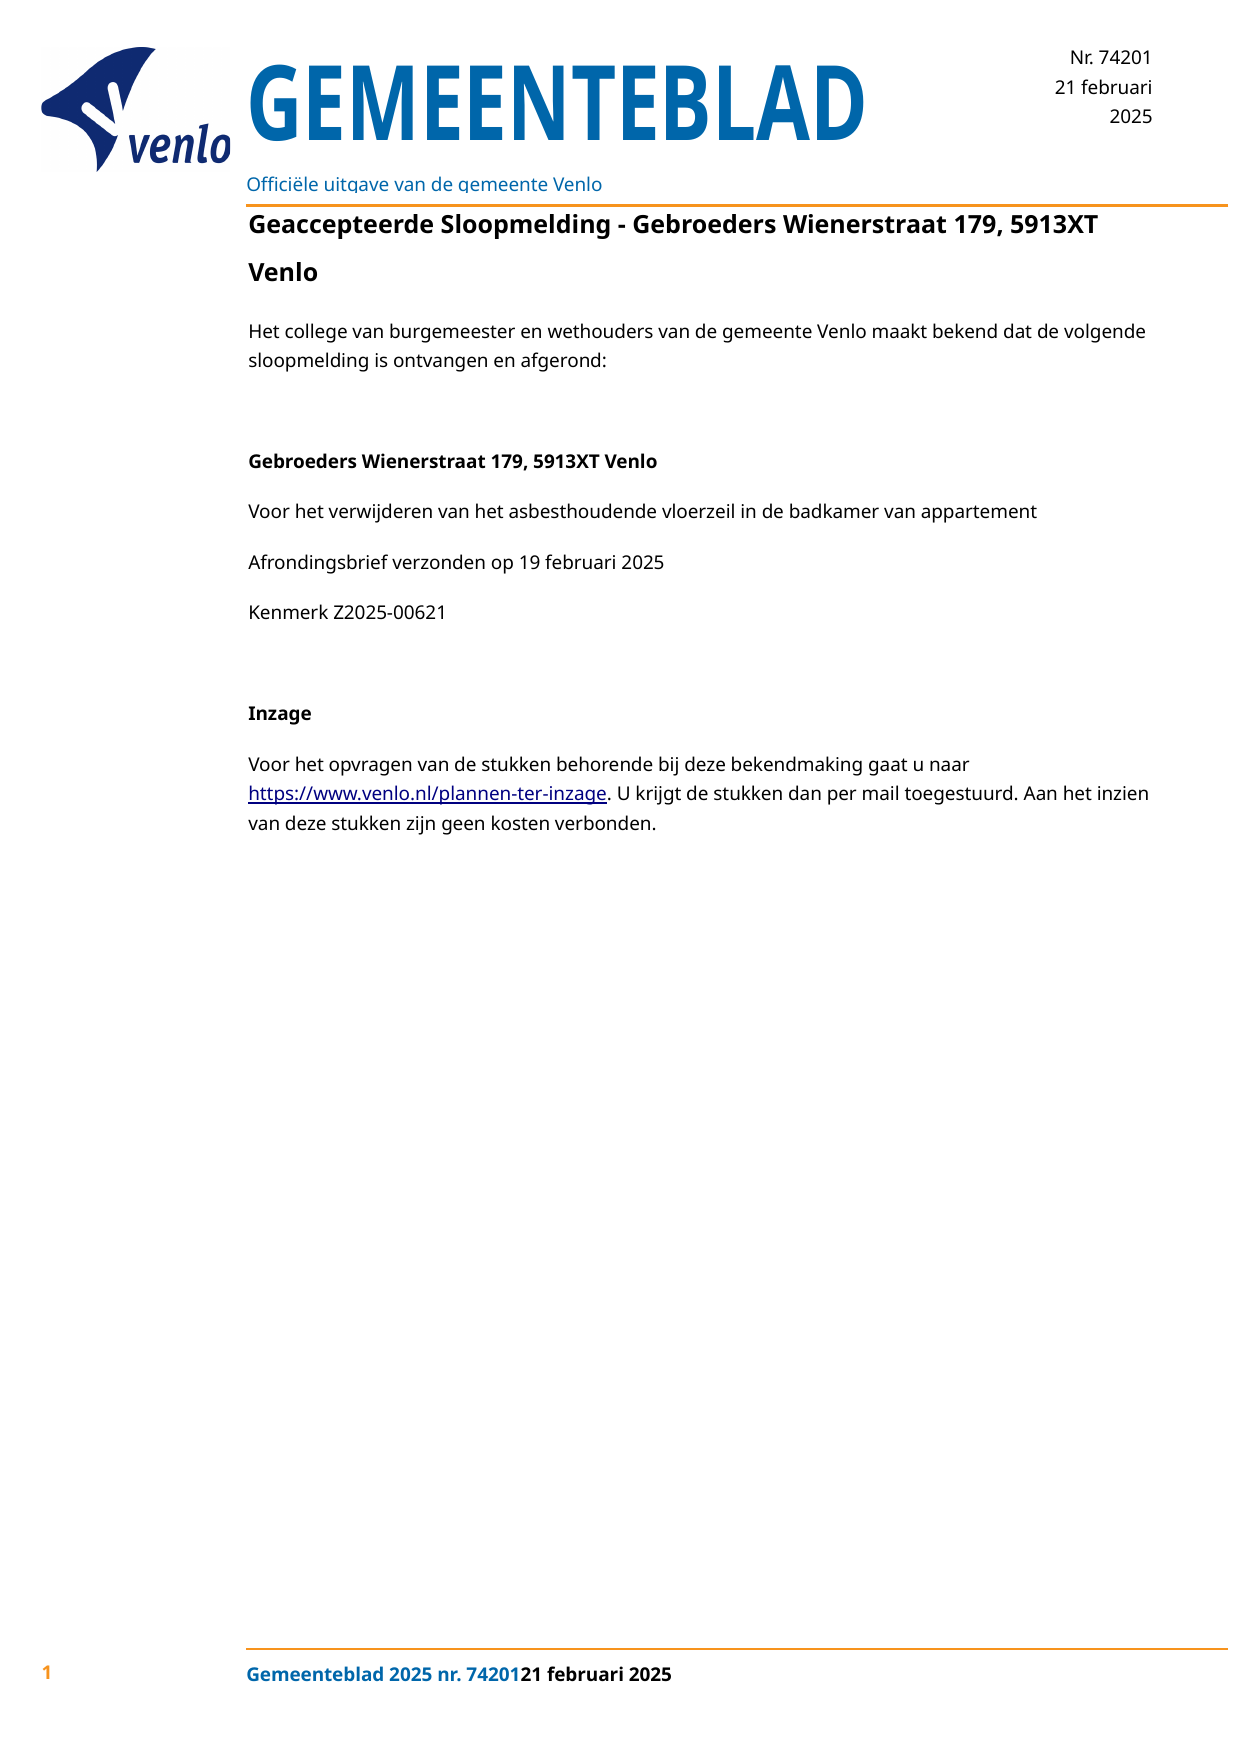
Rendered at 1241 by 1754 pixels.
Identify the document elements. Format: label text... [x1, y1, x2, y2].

text Afrondingsbrief verzonden op 19 februari 2025 [248, 549, 1152, 575]
text Inzage [248, 700, 1152, 726]
text Voor het verwijderen van het asbesthoudende vloerzeil in de badkamer van appartement [248, 499, 1152, 524]
text Voor het opvragen van de stukken behorende bij deze bekendmaking gaat u naar https://www.venlo.nl/plannen-ter-inzage. U krijgt de stukken dan per mail toegestuurd. Aan het inzien van deze stukken zijn geen kosten verbonden. [248, 751, 1152, 836]
text Gebroeders Wienerstraat 179, 5913XT Venlo [248, 448, 1152, 474]
picture [41, 47, 231, 172]
text Kenmerk Z2025-00621 [248, 599, 1152, 625]
text Geaccepteerde Sloopmelding - Gebroeders Wienerstraat 179, 5913XT Venlo [248, 207, 1152, 288]
text Het college van burgemeester en wethouders van de gemeente Venlo maakt bekend dat de volgende sloopmelding is ontvangen en afgerond: [248, 318, 1152, 373]
